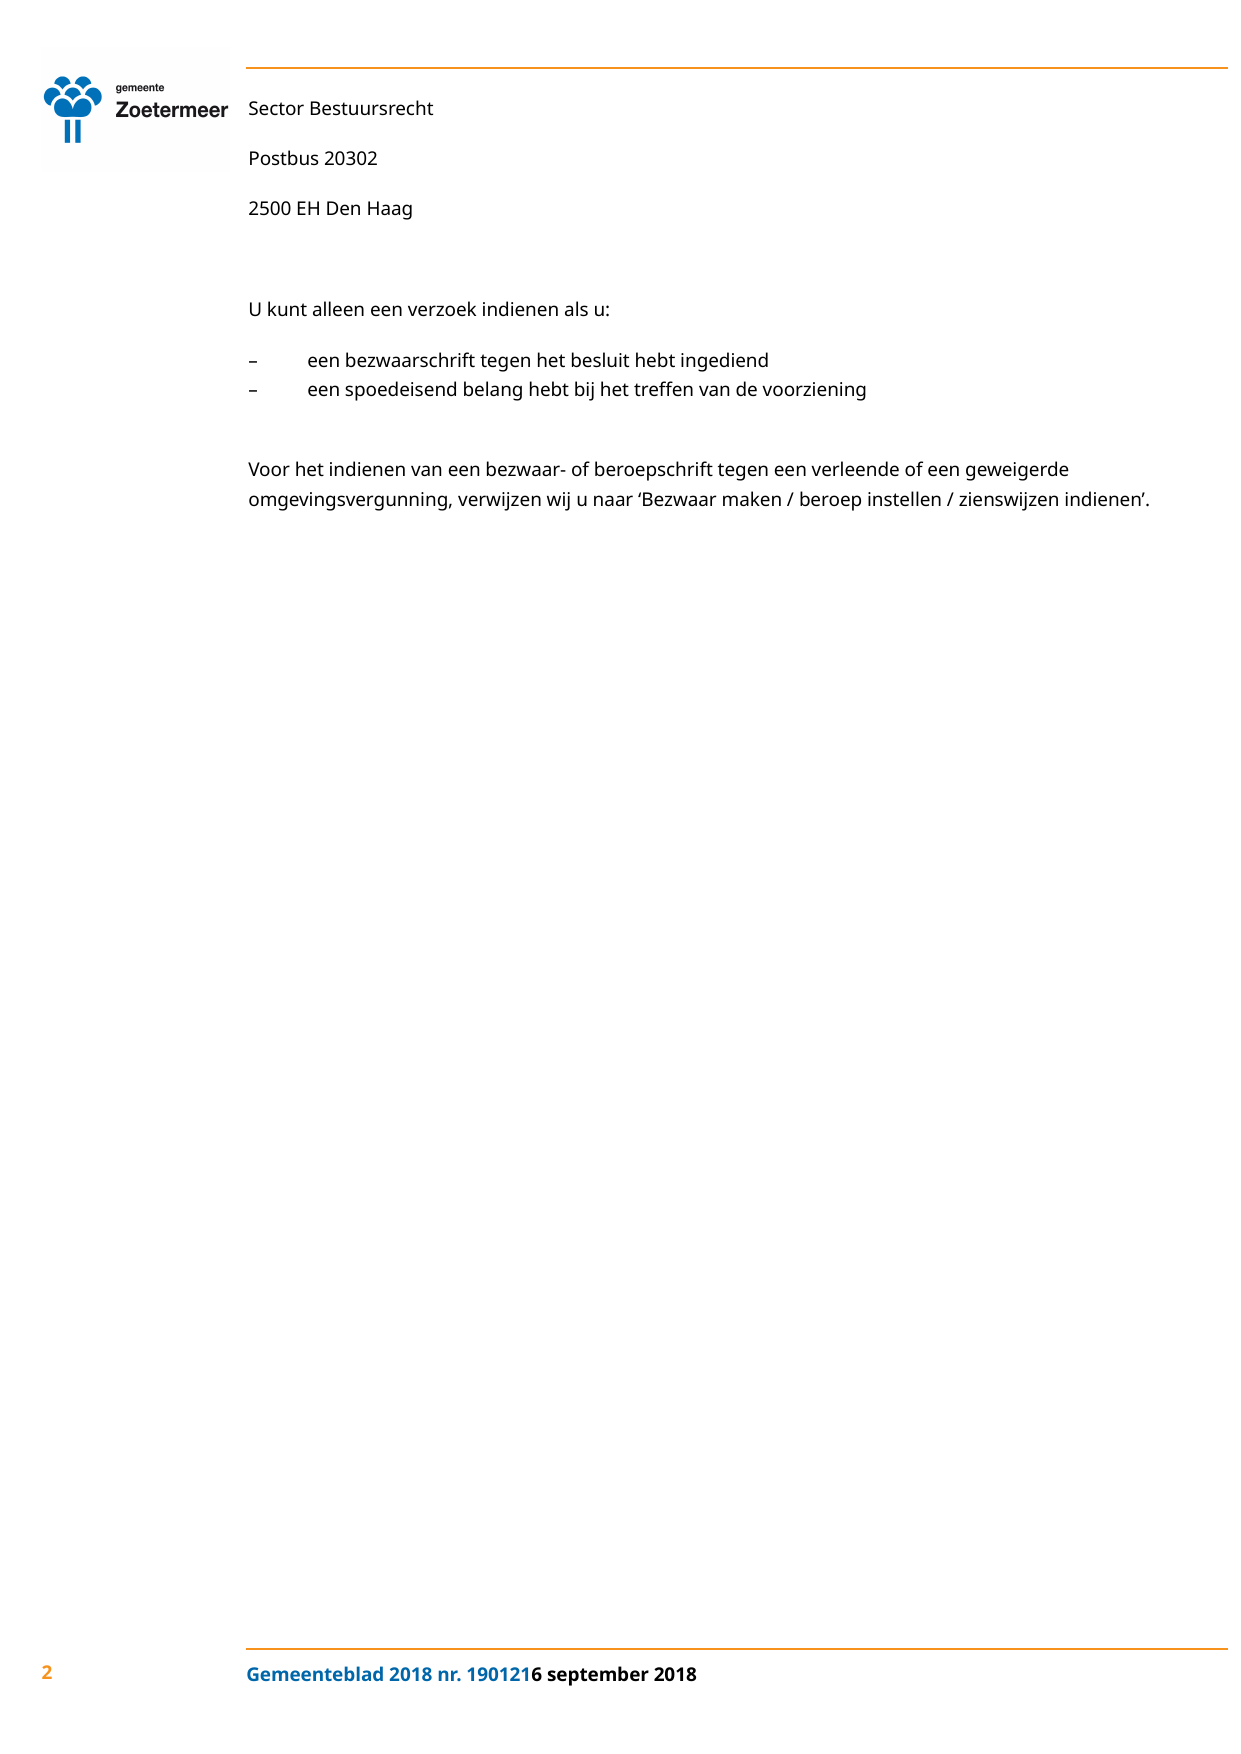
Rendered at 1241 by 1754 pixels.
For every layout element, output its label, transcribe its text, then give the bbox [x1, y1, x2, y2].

picture [41, 47, 231, 172]
text 2500 EH Den Haag [248, 196, 1152, 221]
list een bezwaarschrift tegen het besluit hebt ingediend [248, 347, 1152, 373]
text U kunt alleen een verzoek indienen als u: [248, 296, 1152, 322]
text Voor het indienen van een bezwaar- of beroepschrift tegen een verleende of een geweigerde omgevingsvergunning, verwijzen wij u naar ‘Bezwaar maken / beroep instellen / zienswijzen indienen’. [248, 456, 1152, 512]
text Sector Bestuursrecht [248, 95, 1152, 121]
text Postbus 20302 [248, 145, 1152, 171]
list een spoedeisend belang hebt bij het treffen van de voorziening [248, 376, 1152, 402]
